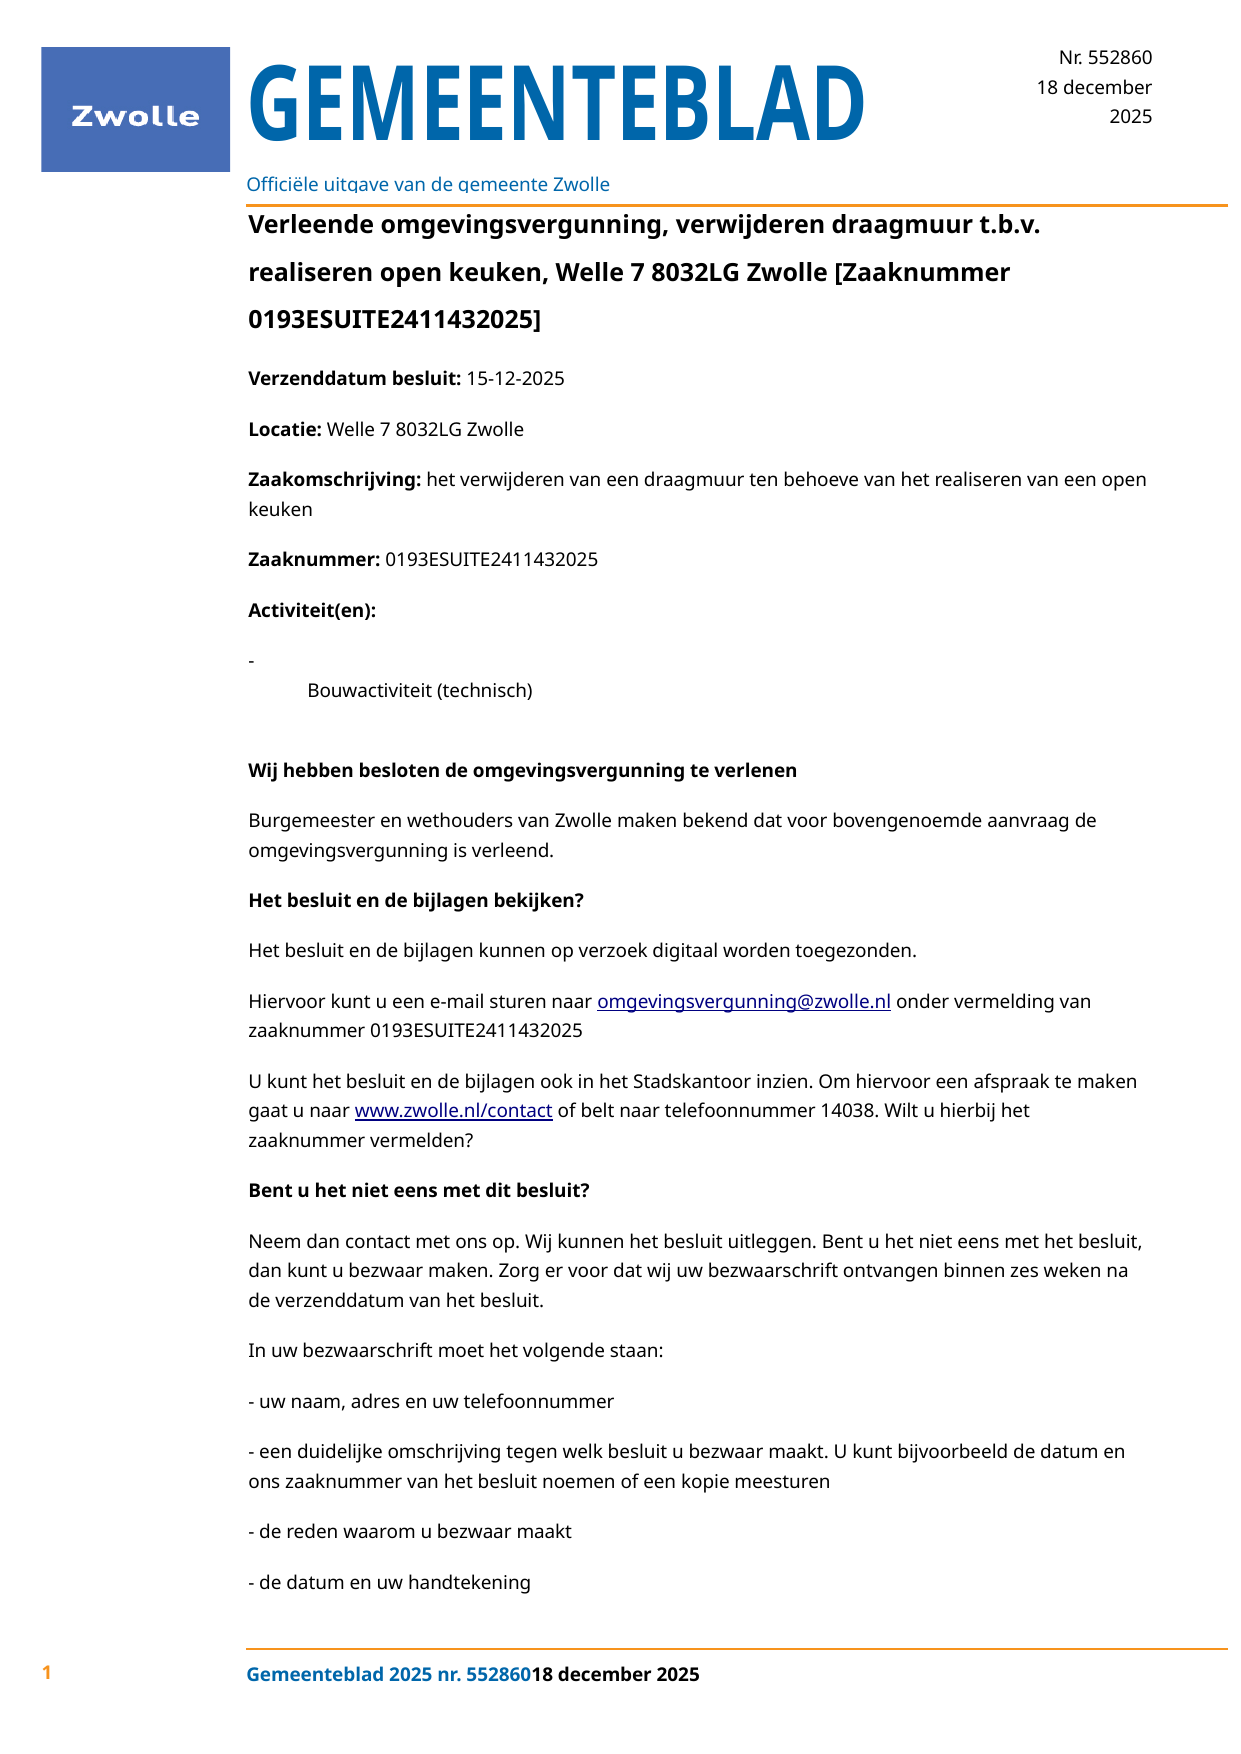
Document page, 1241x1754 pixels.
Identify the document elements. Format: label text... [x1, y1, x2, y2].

text Neem dan contact met ons op. Wij kunnen het besluit uitleggen. Bent u het niet eens met het besluit, dan kunt u bezwaar maken. Zorg er voor dat wij uw bezwaarschrift ontvangen binnen zes weken na de verzenddatum van het besluit. [248, 1228, 1152, 1313]
text Bent u het niet eens met dit besluit? [248, 1178, 1152, 1203]
text Hiervoor kunt u een e-mail sturen naar omgevingsvergunning@zwolle.nl onder vermelding van zaaknummer 0193ESUITE2411432025 [248, 988, 1152, 1043]
text Activiteit(en): [248, 597, 1152, 622]
text Het besluit en de bijlagen kunnen op verzoek digitaal worden toegezonden. [248, 938, 1152, 963]
text Het besluit en de bijlagen bekijken? [248, 887, 1152, 913]
text Verzenddatum besluit: 15-12-2025 [248, 366, 1152, 391]
text Zaakomschrijving: het verwijderen van een draagmuur ten behoeve van het realiseren van een open keuken [248, 466, 1152, 522]
text Zaaknummer: 0193ESUITE2411432025 [248, 546, 1152, 572]
text In uw bezwaarschrift moet het volgende staan: [248, 1338, 1152, 1363]
picture [41, 47, 231, 172]
text - een duidelijke omschrijving tegen welk besluit u bezwaar maakt. U kunt bijvoorbeeld de datum en ons zaaknummer van het besluit noemen of een kopie meesturen [248, 1438, 1152, 1494]
text Burgemeester en wethouders van Zwolle maken bekend dat voor bovengenoemde aanvraag de omgevingsvergunning is verleend. [248, 807, 1152, 862]
text - de datum en uw handtekening [248, 1569, 1152, 1594]
text - de reden waarom u bezwaar maakt [248, 1518, 1152, 1544]
text Verleende omgevingsvergunning, verwijderen draagmuur t.b.v. realiseren open keuken, Welle 7 8032LG Zwolle [Zaaknummer 0193ESUITE2411432025] [248, 207, 1152, 336]
list Bouwactiviteit (technisch) [248, 677, 1152, 702]
text Wij hebben besloten de omgevingsvergunning te verlenen [248, 757, 1152, 782]
text Locatie: Welle 7 8032LG Zwolle [248, 416, 1152, 442]
text U kunt het besluit en de bijlagen ook in het Stadskantoor inzien. Om hiervoor een afspraak te maken gaat u naar www.zwolle.nl/contact of belt naar telefoonnummer 14038. Wilt u hierbij het zaaknummer vermelden? [248, 1068, 1152, 1153]
text - uw naam, adres en uw telefoonnummer [248, 1388, 1152, 1414]
